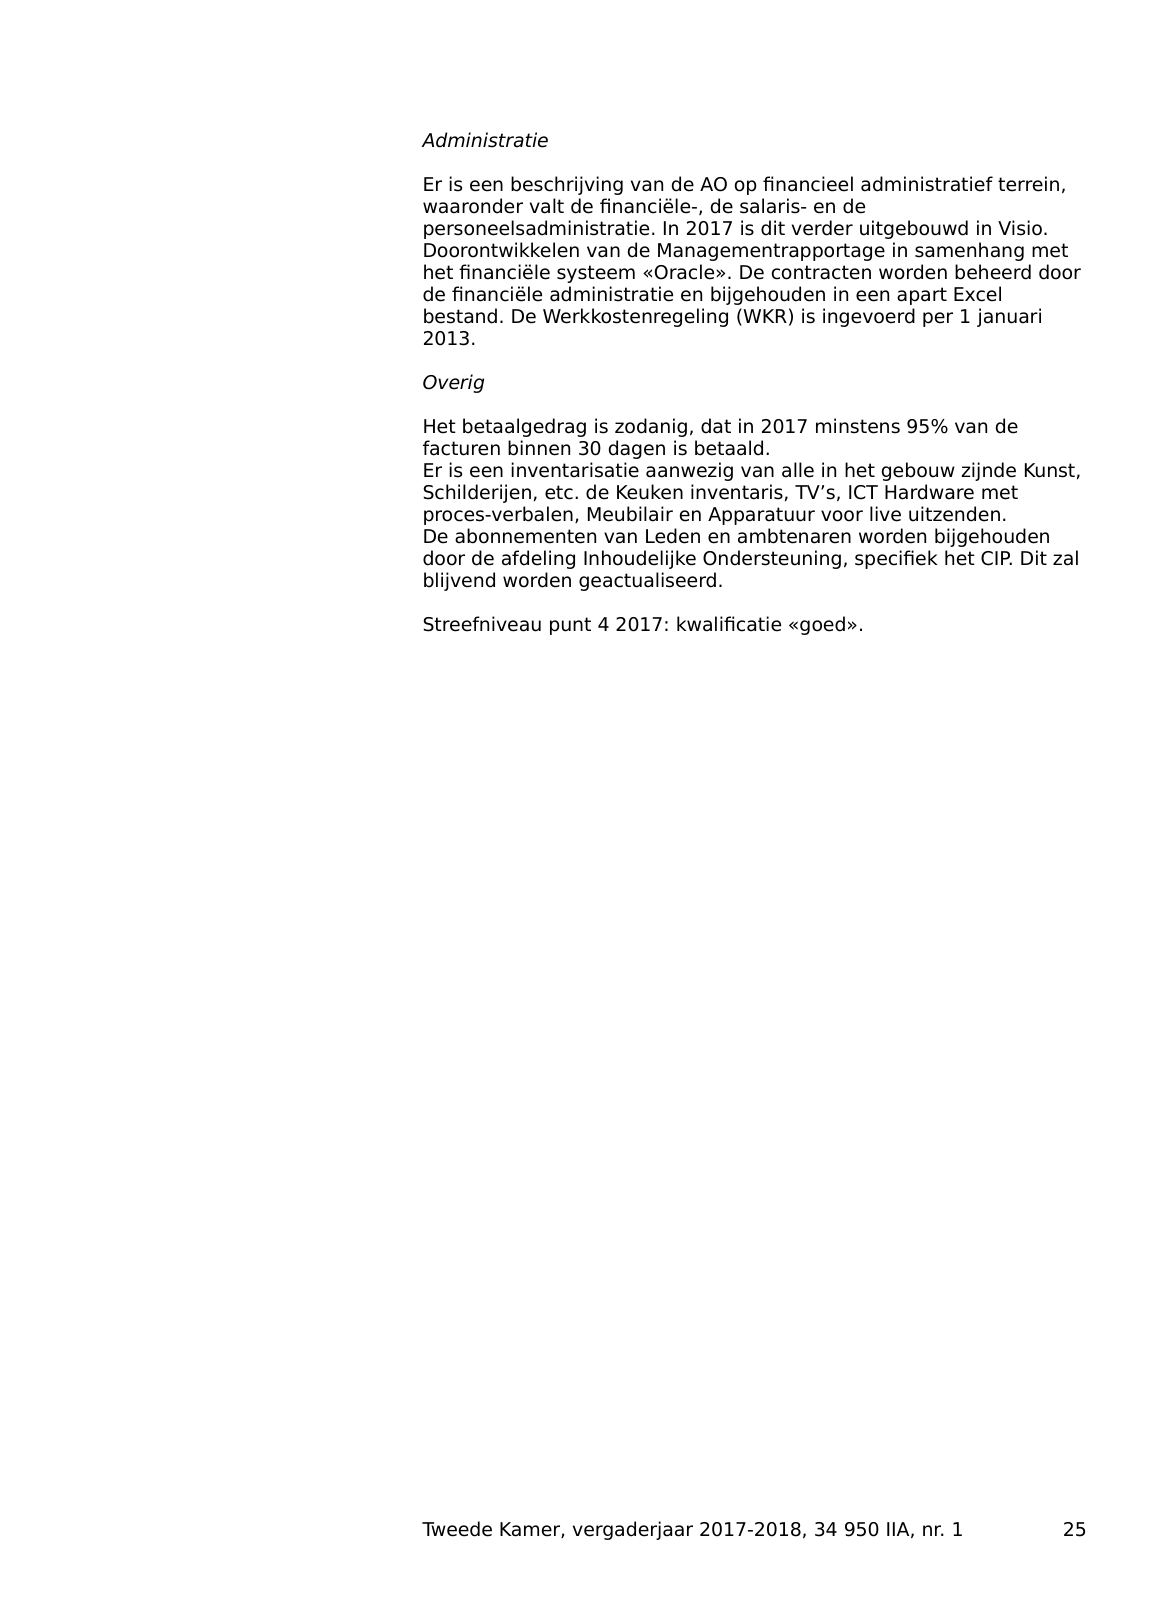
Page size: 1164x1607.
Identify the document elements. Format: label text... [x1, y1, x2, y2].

text Er is een inventarisatie aanwezig van alle in het gebouw zijnde Kunst, Schilderijen, etc. de Keuken inventaris, TV’s, ICT Hardware met proces-verbalen, Meubilair en Apparatuur voor live uitzenden. [422, 460, 1087, 526]
text Er is een beschrijving van de AO op financieel administratief terrein, waaronder valt de financiële-, de salaris- en de personeelsadministratie. In 2017 is dit verder uitgebouwd in Visio. [422, 174, 1087, 240]
text Streefniveau punt 4 2017: kwalificatie «goed». [422, 614, 1087, 636]
subtitle Overig [422, 372, 1087, 394]
text De abonnementen van Leden en ambtenaren worden bijgehouden door de afdeling Inhoudelijke Ondersteuning, specifiek het CIP. Dit zal blijvend worden geactualiseerd. [422, 526, 1087, 592]
text Het betaalgedrag is zodanig, dat in 2017 minstens 95% van de facturen binnen 30 dagen is betaald. [422, 416, 1087, 460]
subtitle Administratie [422, 130, 1087, 152]
text Doorontwikkelen van de Managementrapportage in samenhang met het financiële systeem «Oracle». De contracten worden beheerd door de financiële administratie en bijgehouden in een apart Excel bestand. De Werkkostenregeling (WKR) is ingevoerd per 1 januari 2013. [422, 240, 1087, 350]
